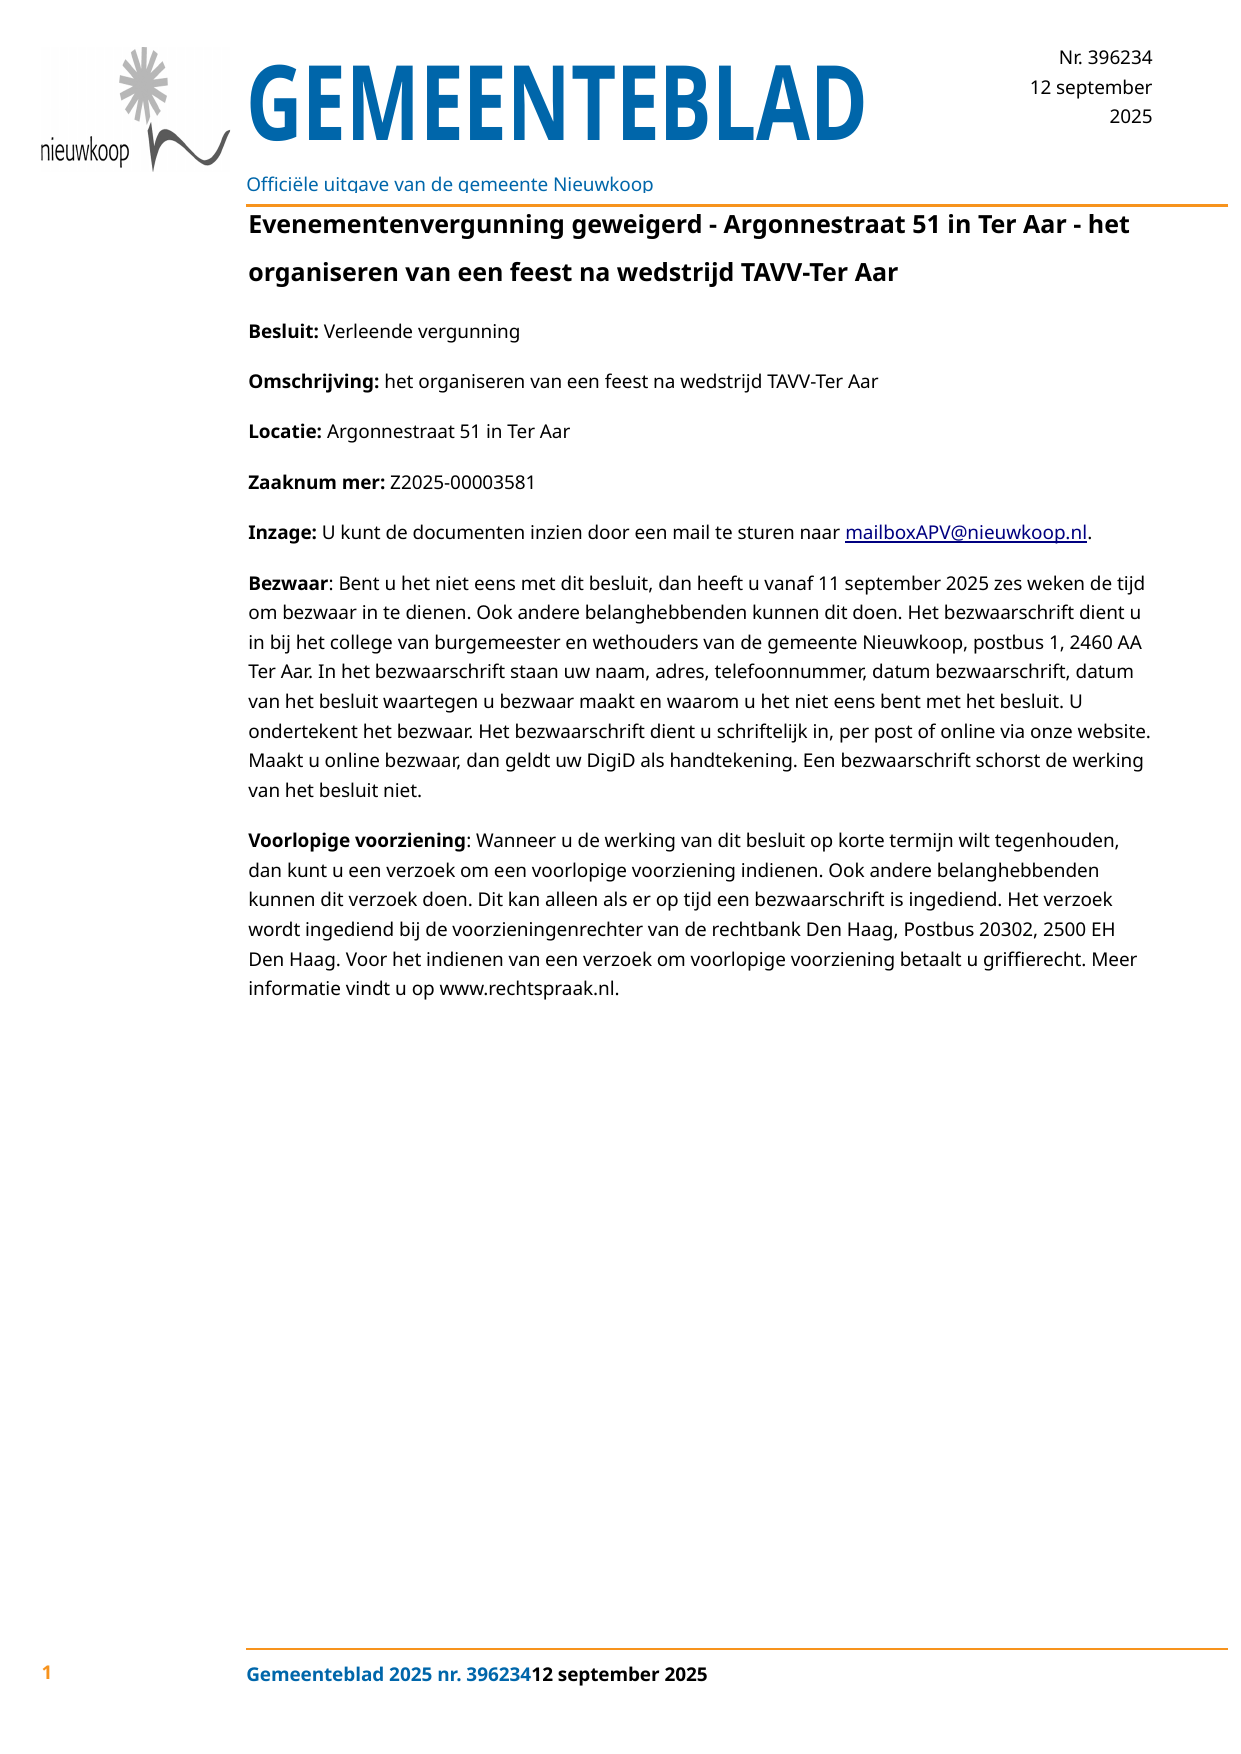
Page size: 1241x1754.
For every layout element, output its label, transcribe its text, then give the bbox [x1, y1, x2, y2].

text Locatie: Argonnestraat 51 in Ter Aar [248, 419, 1152, 444]
text Omschrijving: het organiseren van een feest na wedstrijd TAVV-Ter Aar [248, 368, 1152, 394]
text Besluit: Verleende vergunning [248, 318, 1152, 344]
text Zaaknum mer: Z2025-00003581 [248, 469, 1152, 495]
text Evenementenvergunning geweigerd - Argonnestraat 51 in Ter Aar - het organiseren van een feest na wedstrijd TAVV-Ter Aar [248, 207, 1152, 288]
text Inzage: U kunt de documenten inzien door een mail te sturen naar mailboxAPV@nieuwkoop.nl. [248, 519, 1152, 545]
text Voorlopige voorziening: Wanneer u de werking van dit besluit op korte termijn wilt tegenhouden, dan kunt u een verzoek om een voorlopige voorziening indienen. Ook andere belanghebbenden kunnen dit verzoek doen. Dit kan alleen als er op tijd een bezwaarschrift is ingediend. Het verzoek wordt ingediend bij de voorzieningenrechter van de rechtbank Den Haag, Postbus 20302, 2500 EH Den Haag. Voor het indienen van een verzoek om voorlopige voorziening betaalt u griffierecht. Meer informatie vindt u op www.rechtspraak.nl. [248, 827, 1152, 1001]
text Bezwaar: Bent u het niet eens met dit besluit, dan heeft u vanaf 11 september 2025 zes weken de tijd om bezwaar in te dienen. Ook andere belanghebbenden kunnen dit doen. Het bezwaarschrift dient u in bij het college van burgemeester en wethouders van de gemeente Nieuwkoop, postbus 1, 2460 AA Ter Aar. In het bezwaarschrift staan uw naam, adres, telefoonnummer, datum bezwaarschrift, datum van het besluit waartegen u bezwaar maakt en waarom u het niet eens bent met het besluit. U ondertekent het bezwaar. Het bezwaarschrift dient u schriftelijk in, per post of online via onze website. Maakt u online bezwaar, dan geldt uw DigiD als handtekening. Een bezwaarschrift schorst de werking van het besluit niet. [248, 570, 1152, 803]
picture [41, 47, 231, 172]
